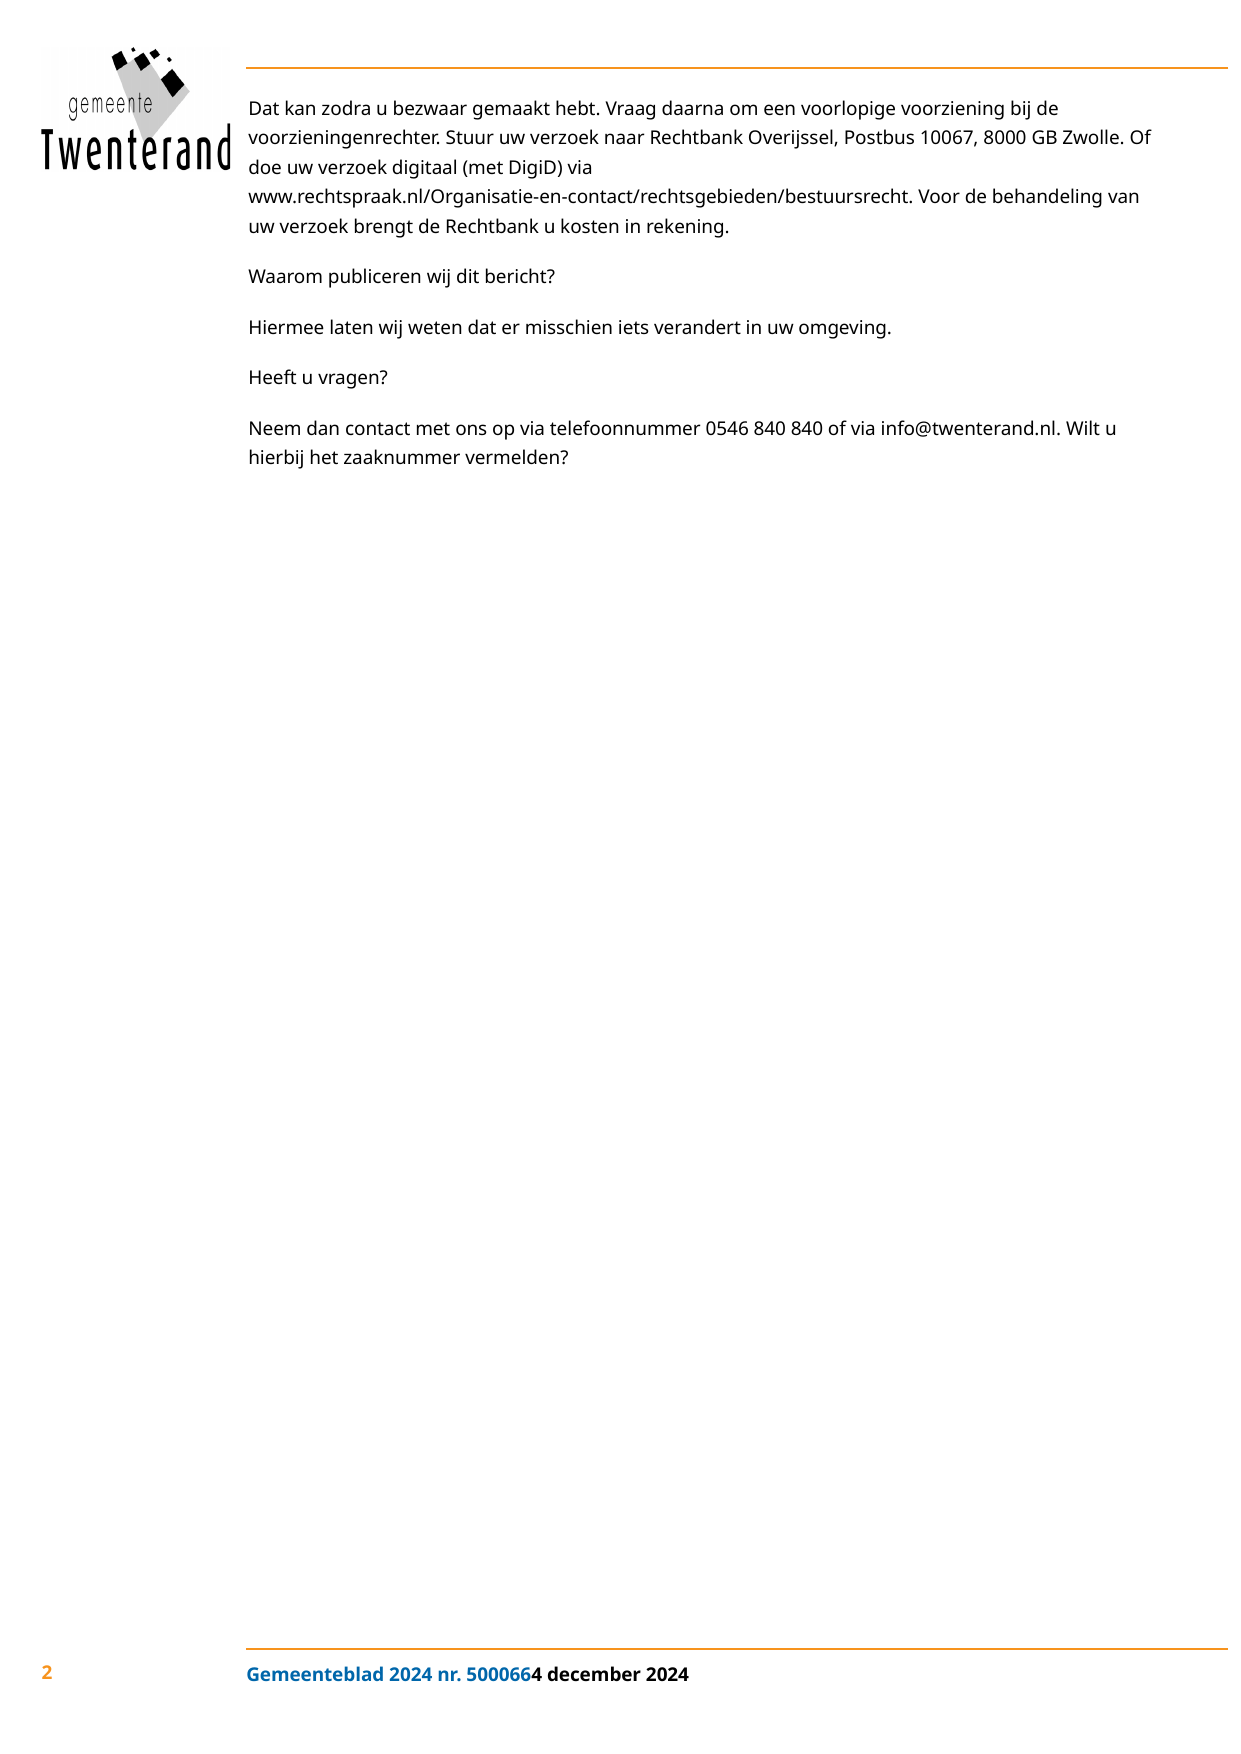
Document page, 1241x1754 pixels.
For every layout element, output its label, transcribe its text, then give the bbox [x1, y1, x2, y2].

text Dat kan zodra u bezwaar gemaakt hebt. Vraag daarna om een voorlopige voorziening bij de voorzieningenrechter. Stuur uw verzoek naar Rechtbank Overijssel, Postbus 10067, 8000 GB Zwolle. Of doe uw verzoek digitaal (met DigiD) via www.rechtspraak.nl/Organisatie-en-contact/rechtsgebieden/bestuursrecht. Voor de behandeling van uw verzoek brengt de Rechtbank u kosten in rekening. [248, 95, 1152, 239]
text Heeft u vragen? [248, 364, 1152, 390]
text Hiermee laten wij weten dat er misschien iets verandert in uw omgeving. [248, 314, 1152, 340]
picture [41, 47, 231, 172]
text Waarom publiceren wij dit bericht? [248, 263, 1152, 289]
text Neem dan contact met ons op via telefoonnummer 0546 840 840 of via info@twenterand.nl. Wilt u hierbij het zaaknummer vermelden? [248, 415, 1152, 470]
